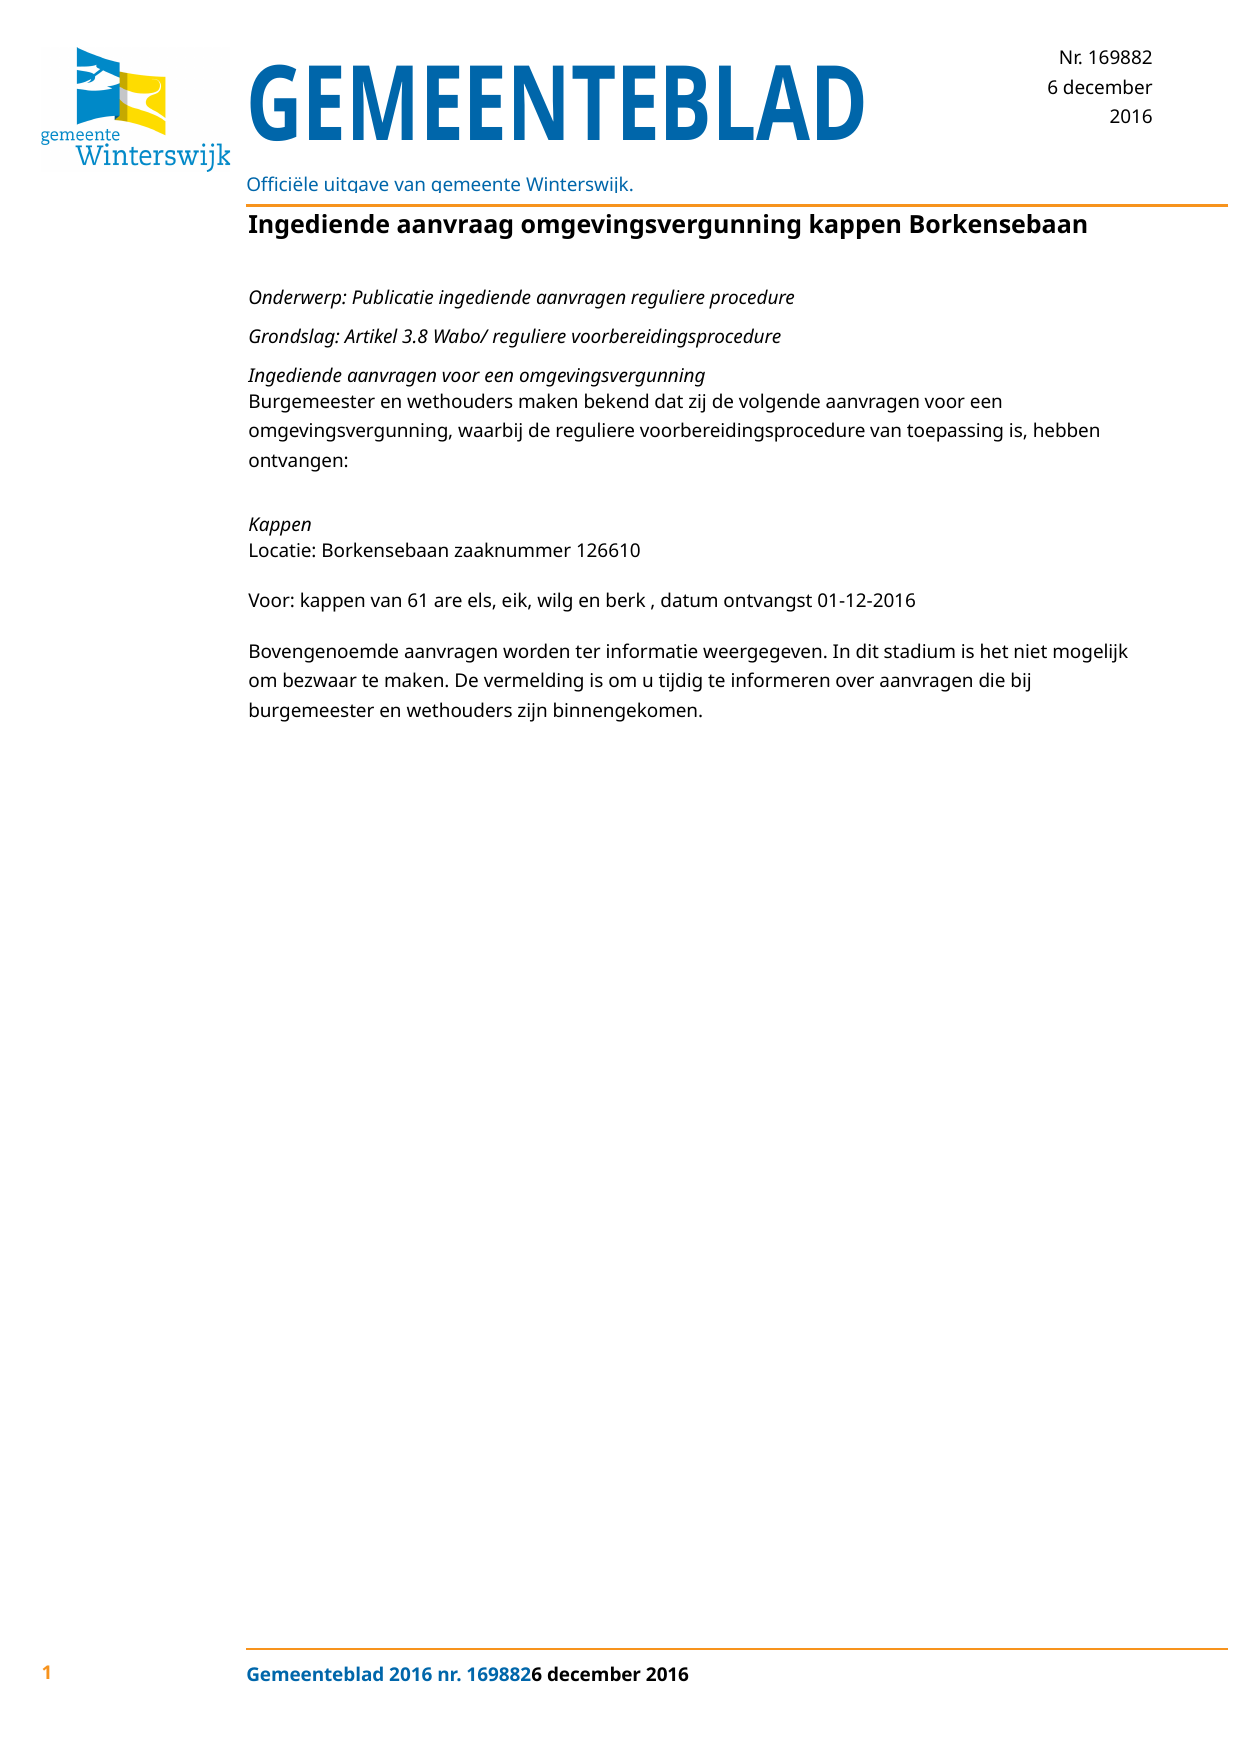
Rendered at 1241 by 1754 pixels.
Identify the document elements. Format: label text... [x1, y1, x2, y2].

text Ingediende aanvragen voor een omgevingsvergunning [248, 362, 1152, 388]
text Onderwerp: Publicatie ingediende aanvragen reguliere procedure [248, 284, 1152, 309]
text Ingediende aanvraag omgevingsvergunning kappen Borkensebaan [248, 207, 1152, 241]
picture [225, 153, 231, 162]
text Voor: kappen van 61 are els, eik, wilg en berk , datum ontvangst 01-12-2016 [248, 587, 1152, 613]
text Burgemeester en wethouders maken bekend dat zij de volgende aanvragen voor een omgevingsvergunning, waarbij de reguliere voorbereidingsprocedure van toepassing is, hebben ontvangen: [248, 388, 1152, 473]
text Kappen [248, 511, 1152, 537]
text Grondslag: Artikel 3.8 Wabo/ reguliere voorbereidingsprocedure [248, 323, 1152, 349]
picture [41, 47, 231, 172]
text Locatie: Borkensebaan zaaknummer 126610 [248, 537, 1152, 563]
text Bovengenoemde aanvragen worden ter informatie weergegeven. In dit stadium is het niet mogelijk om bezwaar te maken. De vermelding is om u tijdig te informeren over aanvragen die bij burgemeester en wethouders zijn binnengekomen. [248, 638, 1152, 723]
